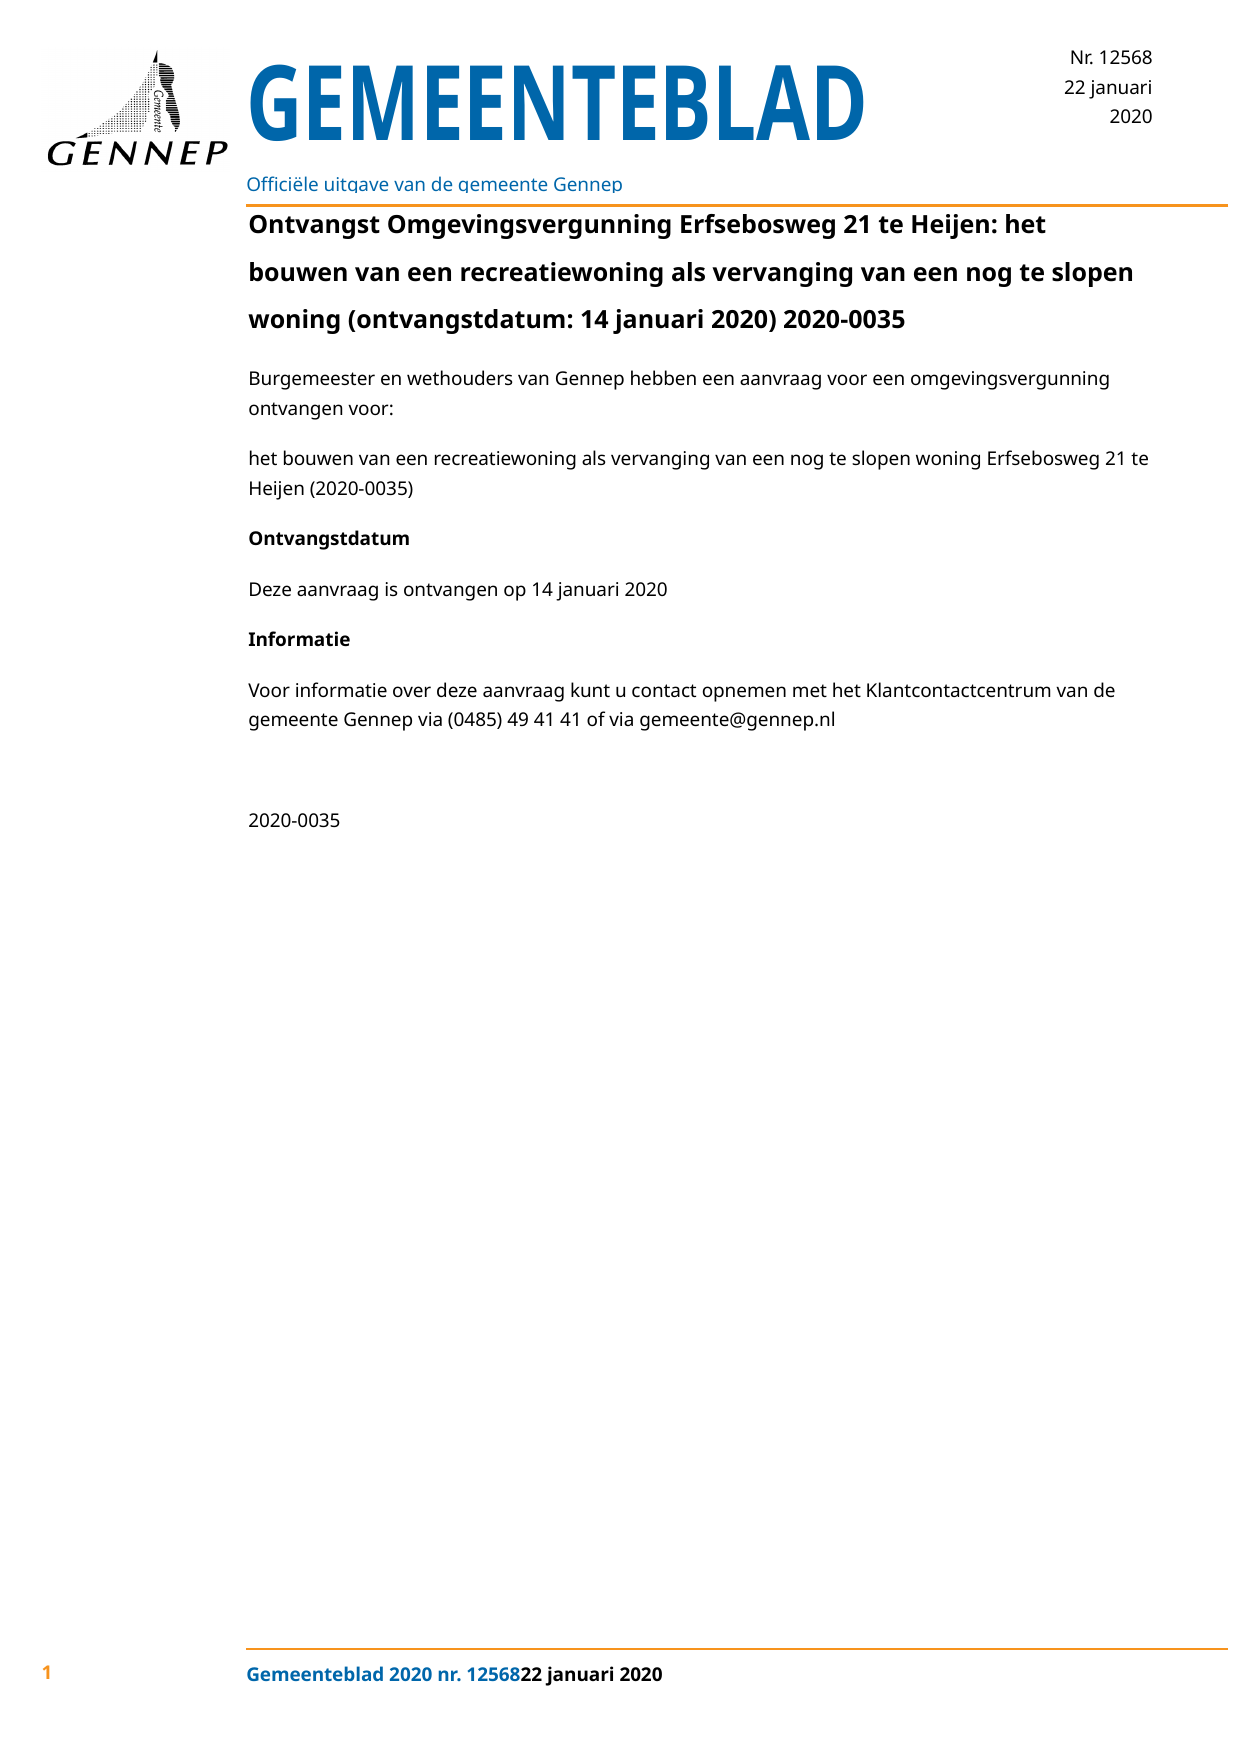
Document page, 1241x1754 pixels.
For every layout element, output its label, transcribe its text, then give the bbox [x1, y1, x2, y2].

text Ontvangst Omgevingsvergunning Erfsebosweg 21 te Heijen: het bouwen van een recreatiewoning als vervanging van een nog te slopen woning (ontvangstdatum: 14 januari 2020) 2020-0035 [248, 207, 1152, 336]
text Burgemeester en wethouders van Gennep hebben een aanvraag voor een omgevingsvergunning ontvangen voor: [248, 366, 1152, 421]
text Voor informatie over deze aanvraag kunt u contact opnemen met het Klantcontactcentrum van de gemeente Gennep via (0485) 49 41 41 of via gemeente@gennep.nl [248, 677, 1152, 732]
picture [41, 47, 231, 172]
text Deze aanvraag is ontvangen op 14 januari 2020 [248, 576, 1152, 602]
text Informatie [248, 626, 1152, 652]
text 2020-0035 [248, 807, 1152, 833]
text het bouwen van een recreatiewoning als vervanging van een nog te slopen woning Erfsebosweg 21 te Heijen (2020-0035) [248, 446, 1152, 501]
text Ontvangstdatum [248, 526, 1152, 551]
